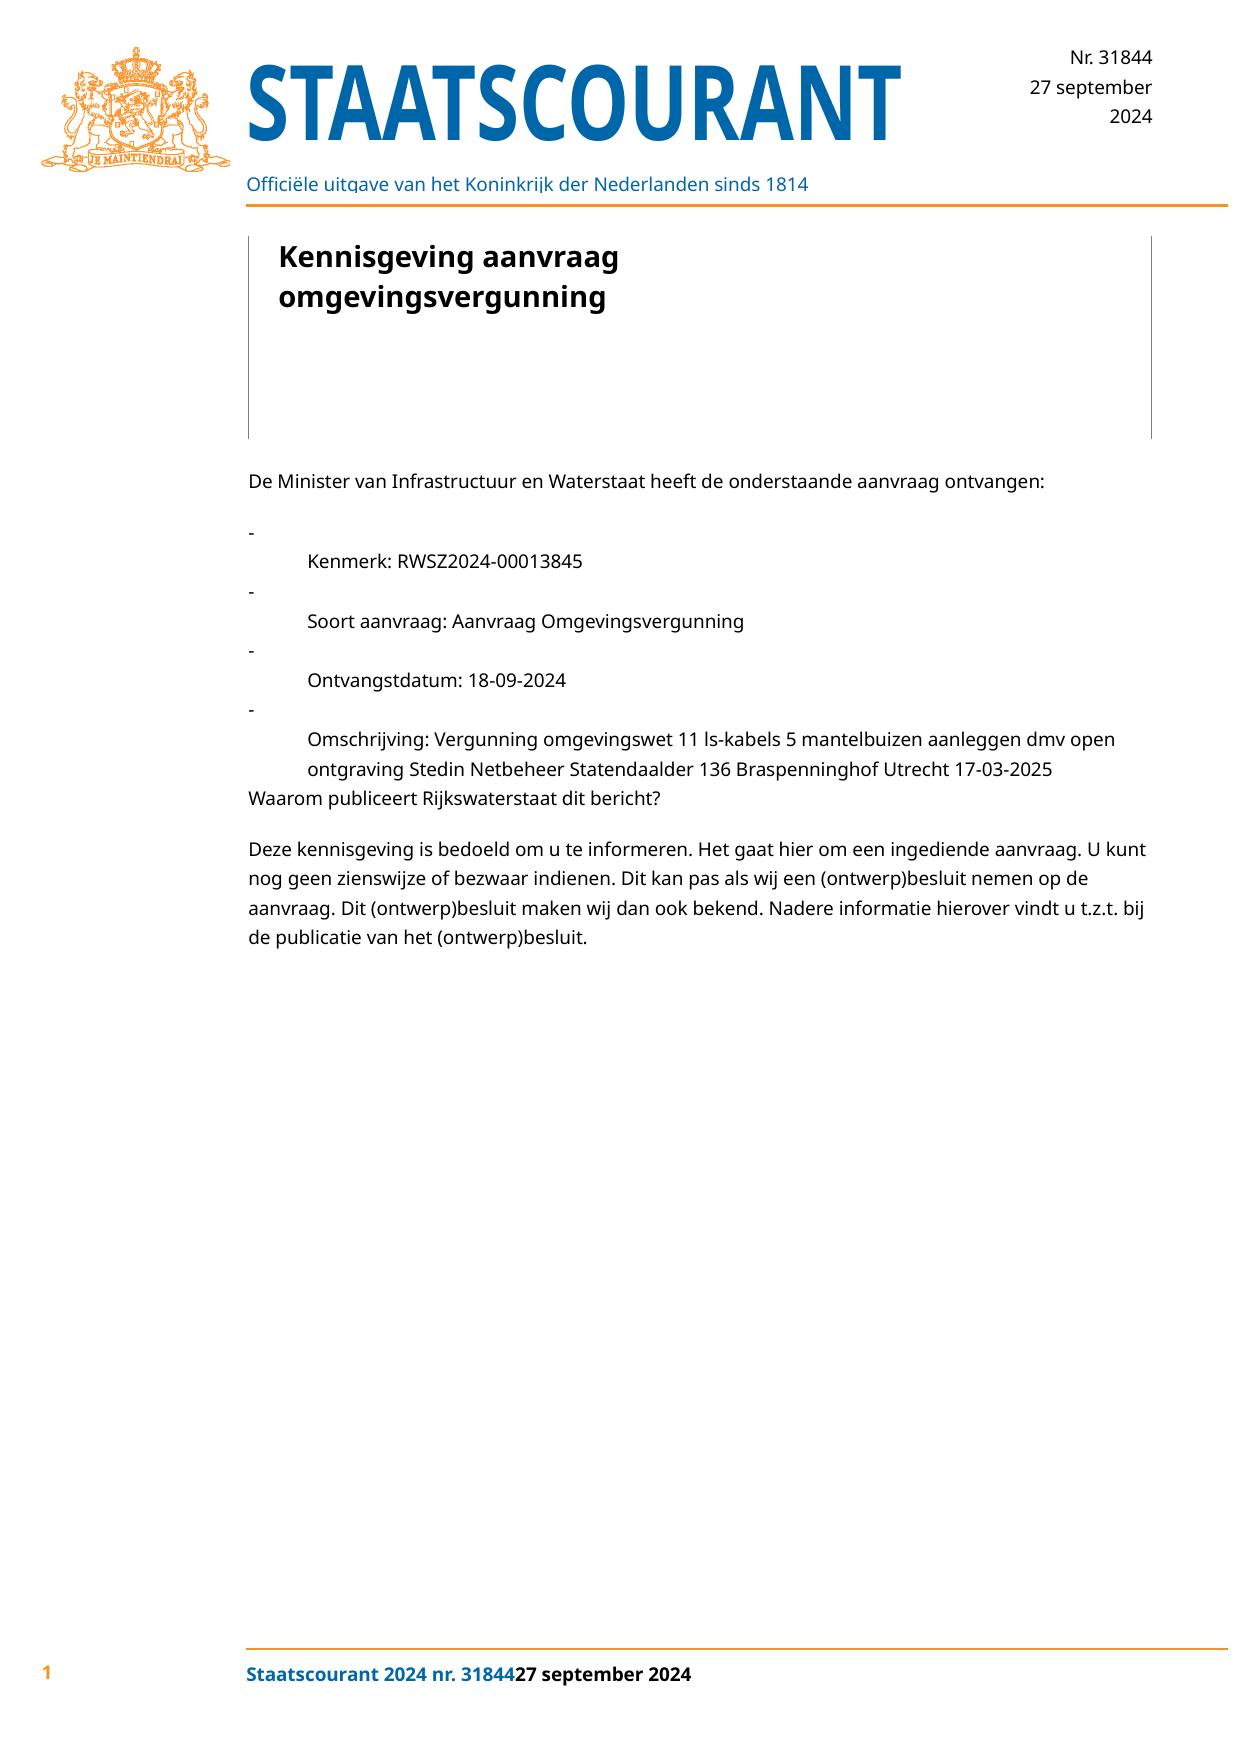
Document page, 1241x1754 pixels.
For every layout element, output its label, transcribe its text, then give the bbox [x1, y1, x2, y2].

list Soort aanvraag: Aanvraag Omgevingsvergunning [248, 608, 1152, 633]
list Ontvangstdatum: 18-09-2024 [248, 667, 1152, 693]
list Omschrijving: Vergunning omgevingswet 11 ls-kabels 5 mantelbuizen aanleggen dmv open ontgraving Stedin Netbeheer Statendaalder 136 Braspenninghof Utrecht 17-03-2025 [248, 726, 1152, 781]
table_header [850, 236, 912, 413]
text Deze kennisgeving is bedoeld om u te informeren. Het gaat hier om een ingediende aanvraag. U kunt nog geen zienswijze of bezwaar indienen. Dit kan pas als wij een (ontwerp)besluit nemen op de aanvraag. Dit (ontwerp)besluit maken wij dan ook bekend. Nadere informatie hierover vindt u t.z.t. bij de publicatie van het (ontwerp)besluit. [248, 836, 1152, 950]
list Kenmerk: RWSZ2024-00013845 [248, 549, 1152, 574]
table_header Kennisgeving aanvraag omgevingsvergunning [249, 236, 850, 439]
table_header [850, 414, 1151, 439]
picture [912, 236, 1090, 414]
picture [41, 47, 231, 172]
table_header [1090, 236, 1151, 413]
text De Minister van Infrastructuur en Waterstaat heeft de onderstaande aanvraag ontvangen: [248, 469, 1152, 494]
text Waarom publiceert Rijkswaterstaat dit bericht? [248, 785, 1152, 811]
